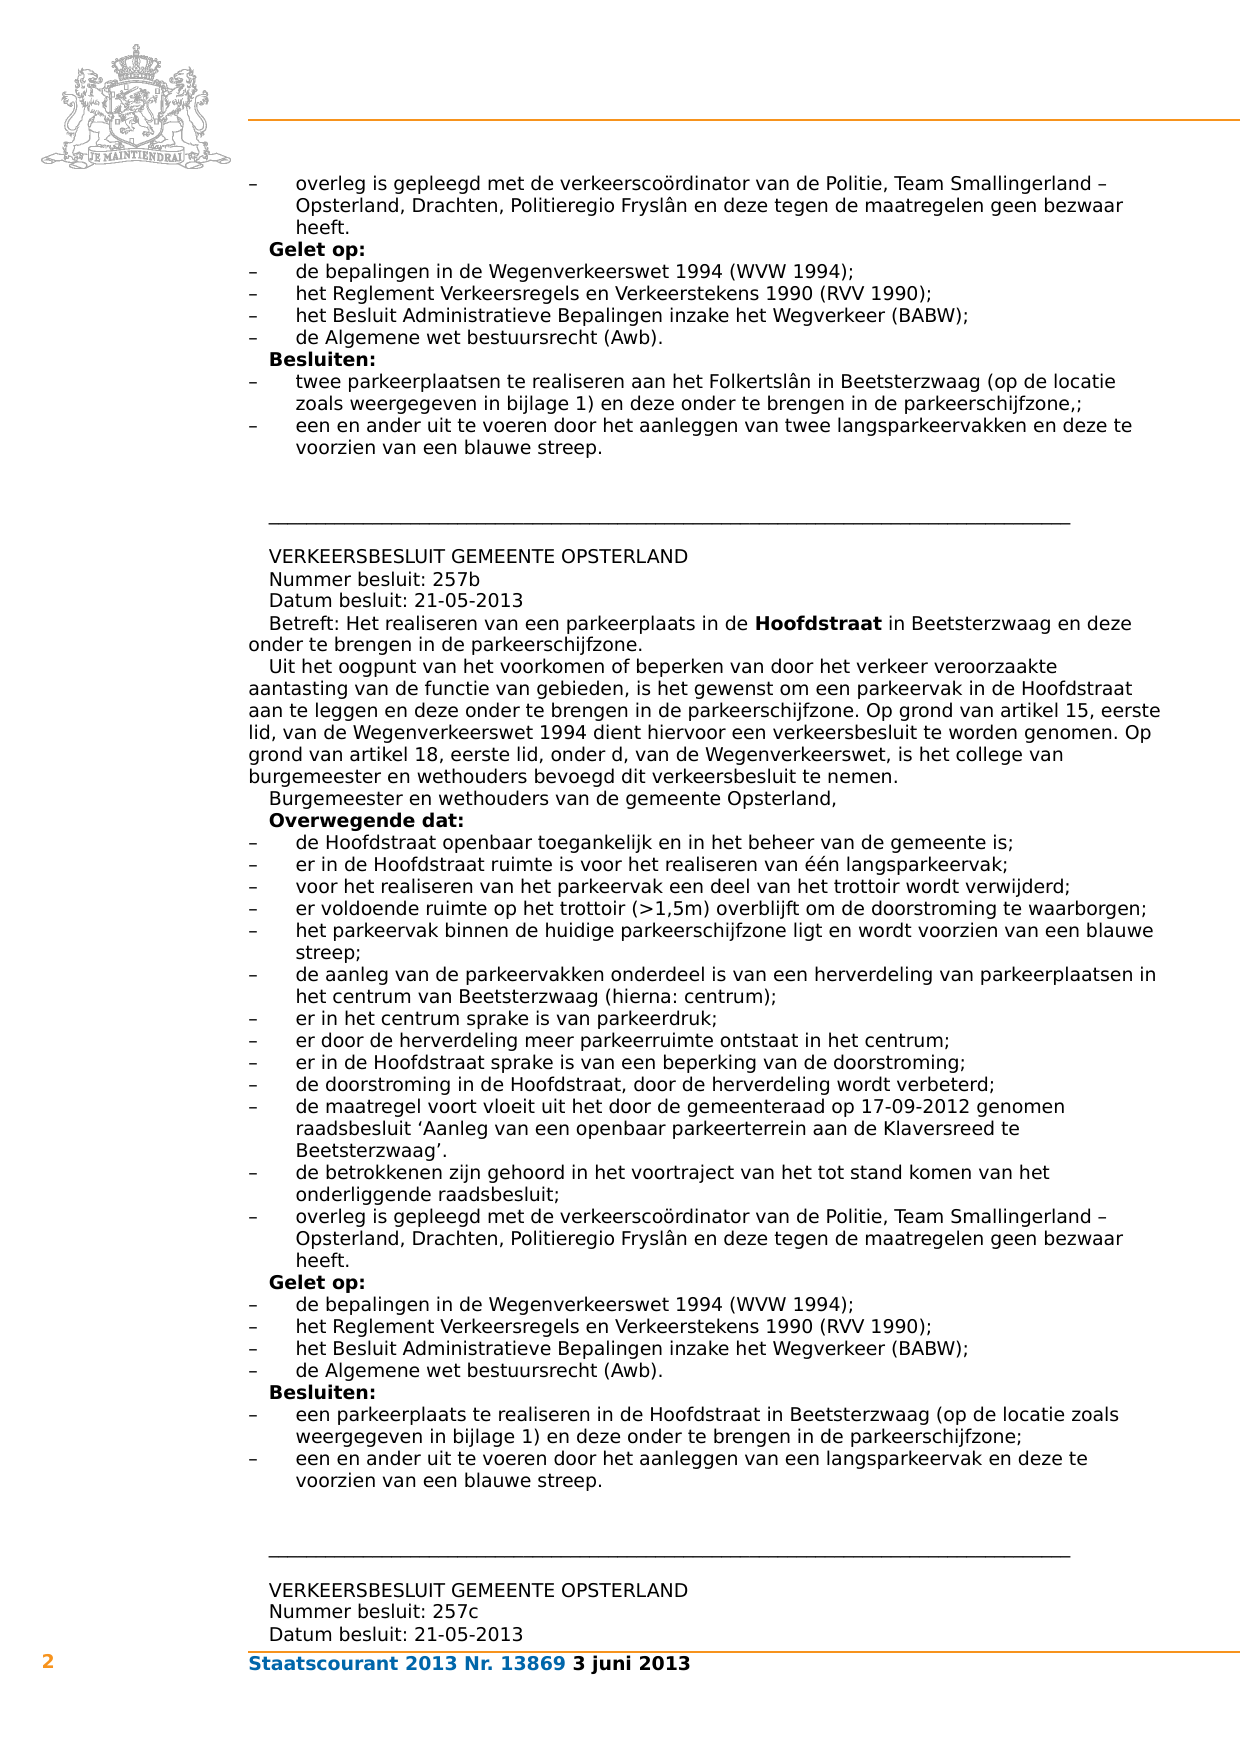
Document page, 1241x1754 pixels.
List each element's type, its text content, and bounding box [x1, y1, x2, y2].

text Gelet op: [248, 1272, 1163, 1294]
list de aanleg van de parkeervakken onderdeel is van een herverdeling van parkeerplaatsen in het centrum van Beetsterzwaag (hierna: centrum); [248, 964, 1163, 1008]
text Uit het oogpunt van het voorkomen of beperken van door het verkeer veroorzaakte aantasting van de functie van gebieden, is het gewenst om een parkeervak in de Hoofdstraat aan te leggen en deze onder te brengen in de parkeerschijfzone. Op grond van artikel 15, eerste lid, van de Wegenverkeerswet 1994 dient hiervoor een verkeersbesluit te worden genomen. Op grond van artikel 18, eerste lid, onder d, van de Wegenverkeerswet, is het college van burgemeester en wethouders bevoegd dit verkeersbesluit te nemen. [248, 656, 1163, 788]
list de Algemene wet bestuursrecht (Awb). [248, 327, 1163, 349]
text _____________________________________________________________________________________ [248, 502, 1163, 524]
list er in de Hoofdstraat ruimte is voor het realiseren van één langsparkeervak; [248, 854, 1163, 876]
list voor het realiseren van het parkeervak een deel van het trottoir wordt verwijderd; [248, 876, 1163, 898]
list het Reglement Verkeersregels en Verkeerstekens 1990 (RVV 1990); [248, 283, 1163, 305]
list er door de herverdeling meer parkeerruimte ontstaat in het centrum; [248, 1030, 1163, 1052]
text Besluiten: [248, 349, 1163, 371]
list het Reglement Verkeersregels en Verkeerstekens 1990 (RVV 1990); [248, 1316, 1163, 1338]
list de Algemene wet bestuursrecht (Awb). [248, 1360, 1163, 1382]
text VERKEERSBESLUIT GEMEENTE OPSTERLAND [248, 1579, 1163, 1601]
text Datum besluit: 21-05-2013 [248, 590, 1163, 612]
list een en ander uit te voeren door het aanleggen van twee langsparkeervakken en deze te voorzien van een blauwe streep. [248, 414, 1163, 458]
list het Besluit Administratieve Bepalingen inzake het Wegverkeer (BABW); [248, 1338, 1163, 1360]
list twee parkeerplaatsen te realiseren aan het Folkertslân in Beetsterzwaag (op de locatie zoals weergegeven in bijlage 1) en deze onder te brengen in de parkeerschijfzone,; [248, 371, 1163, 414]
list de bepalingen in de Wegenverkeerswet 1994 (WVW 1994); [248, 261, 1163, 283]
list er in het centrum sprake is van parkeerdruk; [248, 1008, 1163, 1030]
list een parkeerplaats te realiseren in de Hoofdstraat in Beetsterzwaag (op de locatie zoals weergegeven in bijlage 1) en deze onder te brengen in de parkeerschijfzone; [248, 1404, 1163, 1448]
list de betrokkenen zijn gehoord in het voortraject van het tot stand komen van het onderliggende raadsbesluit; [248, 1162, 1163, 1206]
text _____________________________________________________________________________________ [248, 1536, 1163, 1557]
list er in de Hoofdstraat sprake is van een beperking van de doorstroming; [248, 1052, 1163, 1074]
list een en ander uit te voeren door het aanleggen van een langsparkeervak en deze te voorzien van een blauwe streep. [248, 1448, 1163, 1492]
text Nummer besluit: 257b [248, 568, 1163, 590]
list overleg is gepleegd met de verkeerscoördinator van de Politie, Team Smallingerland – Opsterland, Drachten, Politieregio Fryslân en deze tegen de maatregelen geen bezwaar heeft. [248, 1206, 1163, 1272]
list de bepalingen in de Wegenverkeerswet 1994 (WVW 1994); [248, 1294, 1163, 1316]
picture [41, 44, 231, 169]
text Besluiten: [248, 1382, 1163, 1404]
list de maatregel voort vloeit uit het door de gemeenteraad op 17-09-2012 genomen raadsbesluit ‘Aanleg van een openbaar parkeerterrein aan de Klaversreed te Beetsterzwaag’. [248, 1096, 1163, 1162]
text Betreft: Het realiseren van een parkeerplaats in de Hoofdstraat in Beetsterzwaag en deze onder te brengen in de parkeerschijfzone. [248, 612, 1163, 656]
text Overwegende dat: [248, 810, 1163, 832]
text Datum besluit: 21-05-2013 [248, 1623, 1163, 1645]
list de doorstroming in de Hoofdstraat, door de herverdeling wordt verbeterd; [248, 1074, 1163, 1096]
list het Besluit Administratieve Bepalingen inzake het Wegverkeer (BABW); [248, 305, 1163, 327]
list het parkeervak binnen de huidige parkeerschijfzone ligt en wordt voorzien van een blauwe streep; [248, 920, 1163, 964]
text Nummer besluit: 257c [248, 1601, 1163, 1623]
text Gelet op: [248, 239, 1163, 261]
text Burgemeester en wethouders van de gemeente Opsterland, [248, 788, 1163, 810]
text VERKEERSBESLUIT GEMEENTE OPSTERLAND [248, 546, 1163, 568]
list overleg is gepleegd met de verkeerscoördinator van de Politie, Team Smallingerland – Opsterland, Drachten, Politieregio Fryslân en deze tegen de maatregelen geen bezwaar heeft. [248, 173, 1163, 239]
list er voldoende ruimte op het trottoir (>1,5m) overblijft om de doorstroming te waarborgen; [248, 898, 1163, 920]
list de Hoofdstraat openbaar toegankelijk en in het beheer van de gemeente is; [248, 832, 1163, 854]
